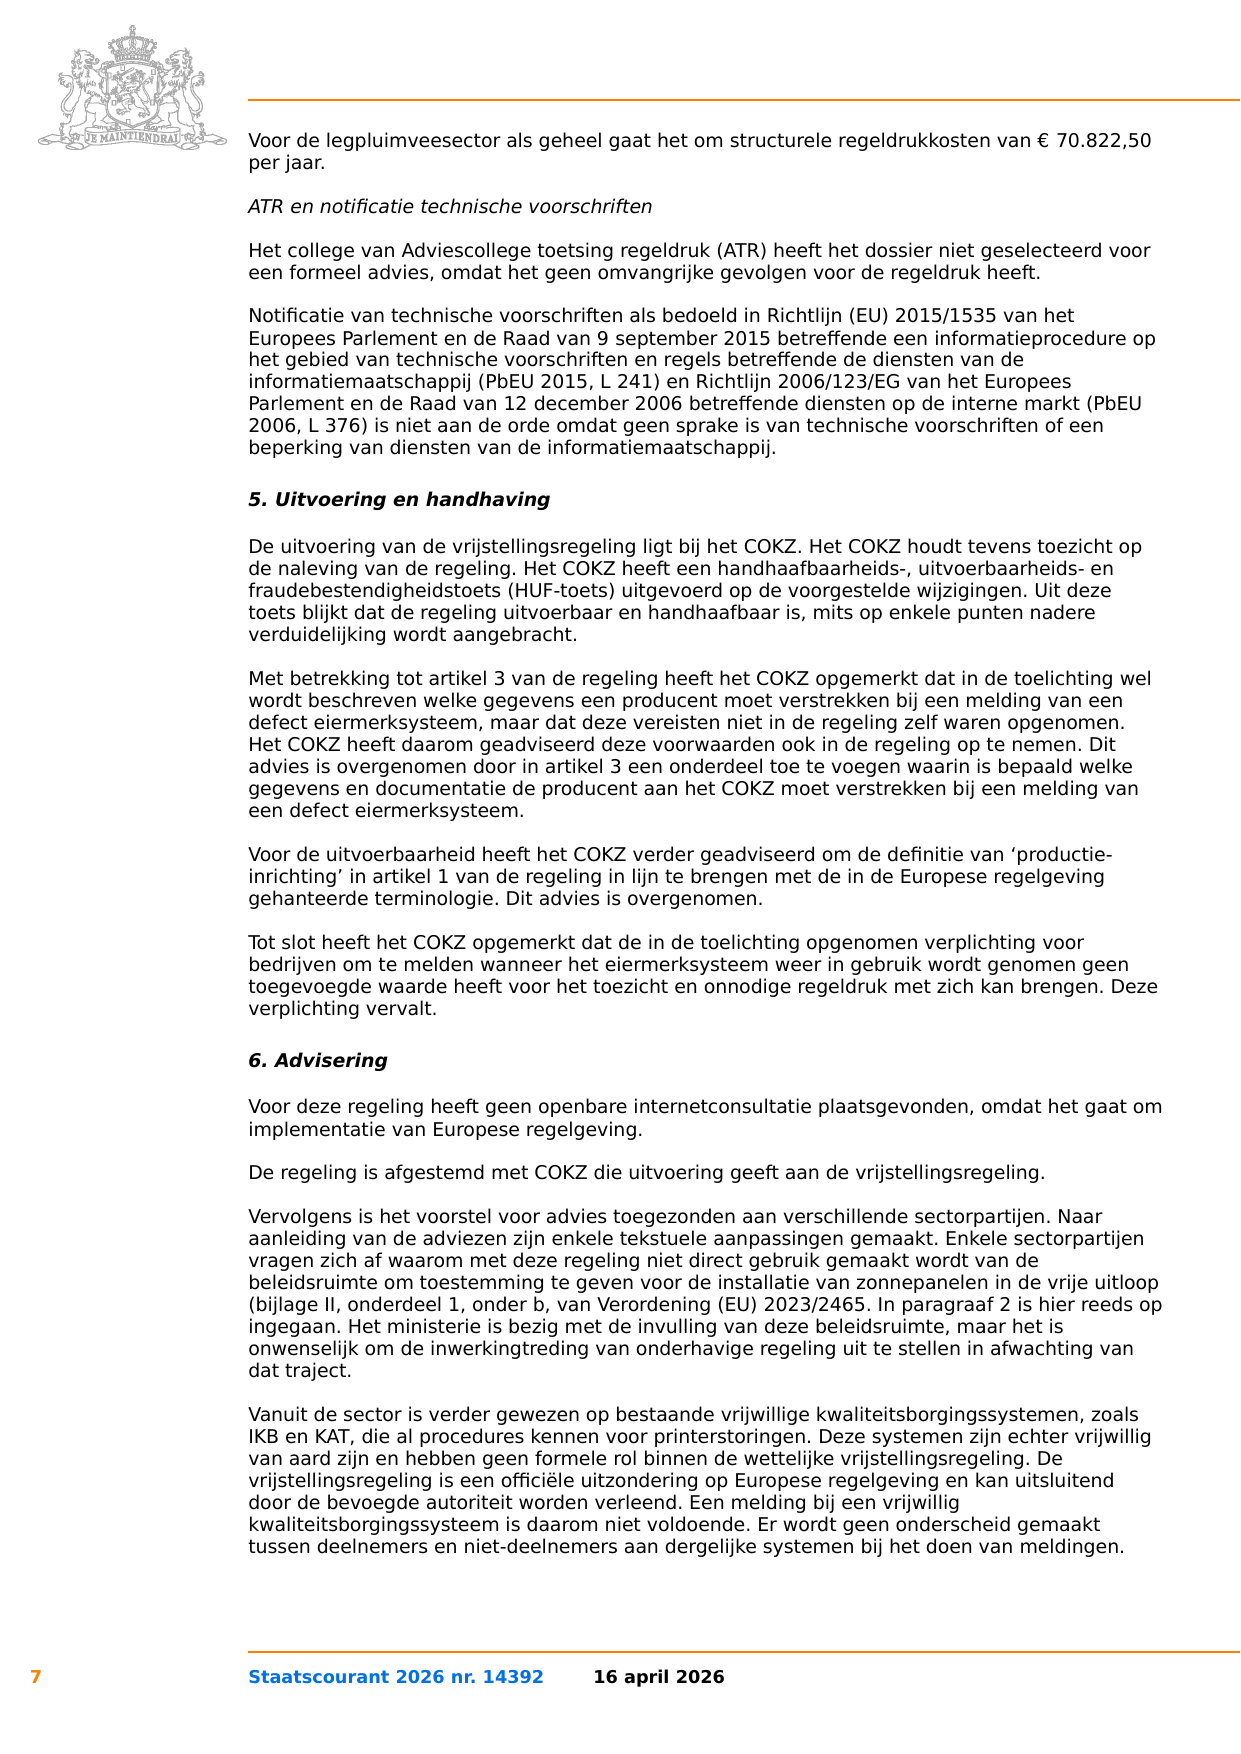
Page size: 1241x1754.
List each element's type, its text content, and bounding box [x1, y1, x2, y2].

subtitle 6. Advisering [248, 1049, 1163, 1071]
text Voor de legpluimveesector als geheel gaat het om structurele regeldrukkosten van € 70.822,50 per jaar. [248, 130, 1163, 174]
subtitle 5. Uitvoering en handhaving [248, 489, 1163, 511]
text De uitvoering van de vrijstellingsregeling ligt bij het COKZ. Het COKZ houdt tevens toezicht op de naleving van de regeling. Het COKZ heeft een handhaafbaarheids-, uitvoerbaarheids- en fraudebestendigheidstoets (HUF-toets) uitgevoerd op de voorgestelde wijzigingen. Uit deze toets blijkt dat de regeling uitvoerbaar en handhaafbaar is, mits op enkele punten nadere verduidelijking wordt aangebracht. [248, 536, 1163, 646]
text Voor deze regeling heeft geen openbare internetconsultatie plaatsgevonden, omdat het gaat om implementatie van Europese regelgeving. [248, 1096, 1163, 1140]
text Voor de uitvoerbaarheid heeft het COKZ verder geadviseerd om de definitie van ‘productie-inrichting’ in artikel 1 van de regeling in lijn te brengen met de in de Europese regelgeving gehanteerde terminologie. Dit advies is overgenomen. [248, 844, 1163, 910]
text Notificatie van technische voorschriften als bedoeld in Richtlijn (EU) 2015/1535 van het Europees Parlement en de Raad van 9 september 2015 betreffende een informatieprocedure op het gebied van technische voorschriften en regels betreffende de diensten van de informatiemaatschappij (PbEU 2015, L 241) en Richtlijn 2006/123/EG van het Europees Parlement en de Raad van 12 december 2006 betreffende diensten op de interne markt (PbEU 2006, L 376) is niet aan de orde omdat geen sprake is van technische voorschriften of een beperking van diensten van de informatiemaatschappij. [248, 305, 1163, 459]
text Vervolgens is het voorstel voor advies toegezonden aan verschillende sectorpartijen. Naar aanleiding van de adviezen zijn enkele tekstuele aanpassingen gemaakt. Enkele sectorpartijen vragen zich af waarom met deze regeling niet direct gebruik gemaakt wordt van de beleidsruimte om toestemming te geven voor de installatie van zonnepanelen in de vrije uitloop (bijlage II, onderdeel 1, onder b, van Verordening (EU) 2023/2465. In paragraaf 2 is hier reeds op ingegaan. Het ministerie is bezig met de invulling van deze beleidsruimte, maar het is onwenselijk om de inwerkingtreding van onderhavige regeling uit te stellen in afwachting van dat traject. [248, 1206, 1163, 1382]
text Met betrekking tot artikel 3 van de regeling heeft het COKZ opgemerkt dat in de toelichting wel wordt beschreven welke gegevens een producent moet verstrekken bij een melding van een defect eiermerksysteem, maar dat deze vereisten niet in de regeling zelf waren opgenomen. Het COKZ heeft daarom geadviseerd deze voorwaarden ook in de regeling op te nemen. Dit advies is overgenomen door in artikel 3 een onderdeel toe te voegen waarin is bepaald welke gegevens en documentatie de producent aan het COKZ moet verstrekken bij een melding van een defect eiermerksysteem. [248, 668, 1163, 822]
text De regeling is afgestemd met COKZ die uitvoering geeft aan de vrijstellingsregeling. [248, 1162, 1163, 1184]
picture [38, 25, 227, 150]
text Vanuit de sector is verder gewezen op bestaande vrijwillige kwaliteitsborgingssystemen, zoals IKB en KAT, die al procedures kennen voor printerstoringen. Deze systemen zijn echter vrijwillig van aard zijn en hebben geen formele rol binnen de wettelijke vrijstellingsregeling. De vrijstellingsregeling is een officiële uitzondering op Europese regelgeving en kan uitsluitend door de bevoegde autoriteit worden verleend. Een melding bij een vrijwillig kwaliteitsborgingssysteem is daarom niet voldoende. Er wordt geen onderscheid gemaakt tussen deelnemers en niet-deelnemers aan dergelijke systemen bij het doen van meldingen. [248, 1404, 1163, 1558]
text Tot slot heeft het COKZ opgemerkt dat de in de toelichting opgenomen verplichting voor bedrijven om te melden wanneer het eiermerksysteem weer in gebruik wordt genomen geen toegevoegde waarde heeft voor het toezicht en onnodige regeldruk met zich kan brengen. Deze verplichting vervalt. [248, 932, 1163, 1019]
text Het college van Adviescollege toetsing regeldruk (ATR) heeft het dossier niet geselecteerd voor een formeel advies, omdat het geen omvangrijke gevolgen voor de regeldruk heeft. [248, 239, 1163, 283]
subtitle ATR en notificatie technische voorschriften [248, 196, 1163, 218]
